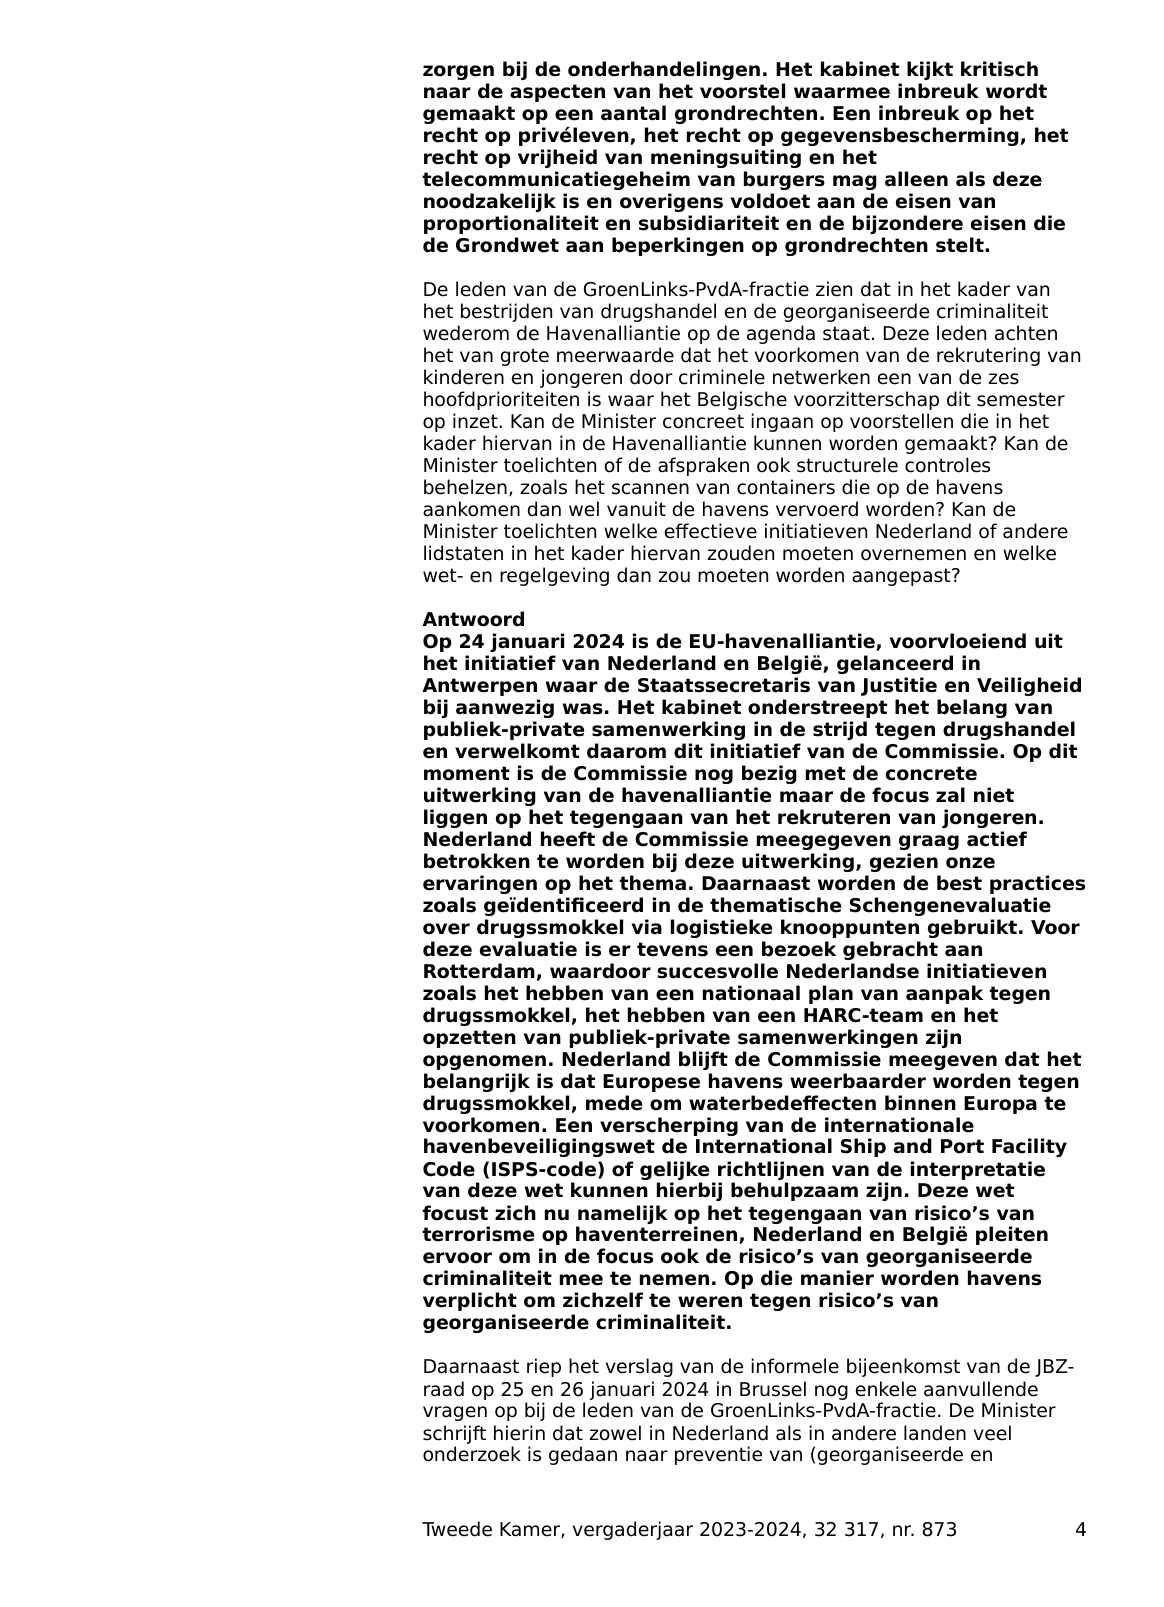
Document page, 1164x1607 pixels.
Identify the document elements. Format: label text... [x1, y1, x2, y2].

text zorgen bij de onderhandelingen. Het kabinet kijkt kritisch naar de aspecten van het voorstel waarmee inbreuk wordt gemaakt op een aantal grondrechten. Een inbreuk op het recht op privéleven, het recht op gegevensbescherming, het recht op vrijheid van meningsuiting en het telecommunicatiegeheim van burgers mag alleen als deze noodzakelijk is en overigens voldoet aan de eisen van proportionaliteit en subsidiariteit en de bijzondere eisen die de Grondwet aan beperkingen op grondrechten stelt. [422, 59, 1087, 257]
text Op 24 januari 2024 is de EU-havenalliantie, voorvloeiend uit het initiatief van Nederland en België, gelanceerd in Antwerpen waar de Staatssecretaris van Justitie en Veiligheid bij aanwezig was. Het kabinet onderstreept het belang van publiek-private samenwerking in de strijd tegen drugshandel en verwelkomt daarom dit initiatief van de Commissie. Op dit moment is de Commissie nog bezig met de concrete uitwerking van de havenalliantie maar de focus zal niet liggen op het tegengaan van het rekruteren van jongeren. Nederland heeft de Commissie meegegeven graag actief betrokken te worden bij deze uitwerking, gezien onze ervaringen op het thema. Daarnaast worden de best practices zoals geïdentificeerd in de thematische Schengenevaluatie over drugssmokkel via logistieke knooppunten gebruikt. Voor deze evaluatie is er tevens een bezoek gebracht aan Rotterdam, waardoor succesvolle Nederlandse initiatieven zoals het hebben van een nationaal plan van aanpak tegen drugssmokkel, het hebben van een HARC-team en het opzetten van publiek-private samenwerkingen zijn opgenomen. Nederland blijft de Commissie meegeven dat het belangrijk is dat Europese havens weerbaarder worden tegen drugssmokkel, mede om waterbedeffecten binnen Europa te voorkomen. Een verscherping van de internationale havenbeveiligingswet de International Ship and Port Facility Code (ISPS-code) of gelijke richtlijnen van de interpretatie van deze wet kunnen hierbij behulpzaam zijn. Deze wet focust zich nu namelijk op het tegengaan van risico’s van terrorisme op haventerreinen, Nederland en België pleiten ervoor om in de focus ook de risico’s van georganiseerde criminaliteit mee te nemen. Op die manier worden havens verplicht om zichzelf te weren tegen risico’s van georganiseerde criminaliteit. [422, 631, 1087, 1334]
text Antwoord [422, 609, 1087, 631]
text Daarnaast riep het verslag van de informele bijeenkomst van de JBZ-raad op 25 en 26 januari 2024 in Brussel nog enkele aanvullende vragen op bij de leden van de GroenLinks-PvdA-fractie. De Minister schrijft hierin dat zowel in Nederland als in andere landen veel onderzoek is gedaan naar preventie van (georganiseerde en [422, 1356, 1087, 1466]
text De leden van de GroenLinks-PvdA-fractie zien dat in het kader van het bestrijden van drugshandel en de georganiseerde criminaliteit wederom de Havenalliantie op de agenda staat. Deze leden achten het van grote meerwaarde dat het voorkomen van de rekrutering van kinderen en jongeren door criminele netwerken een van de zes hoofdprioriteiten is waar het Belgische voorzitterschap dit semester op inzet. Kan de Minister concreet ingaan op voorstellen die in het kader hiervan in de Havenalliantie kunnen worden gemaakt? Kan de Minister toelichten of de afspraken ook structurele controles behelzen, zoals het scannen van containers die op de havens aankomen dan wel vanuit de havens vervoerd worden? Kan de Minister toelichten welke effectieve initiatieven Nederland of andere lidstaten in het kader hiervan zouden moeten overnemen en welke wet- en regelgeving dan zou moeten worden aangepast? [422, 279, 1087, 587]
